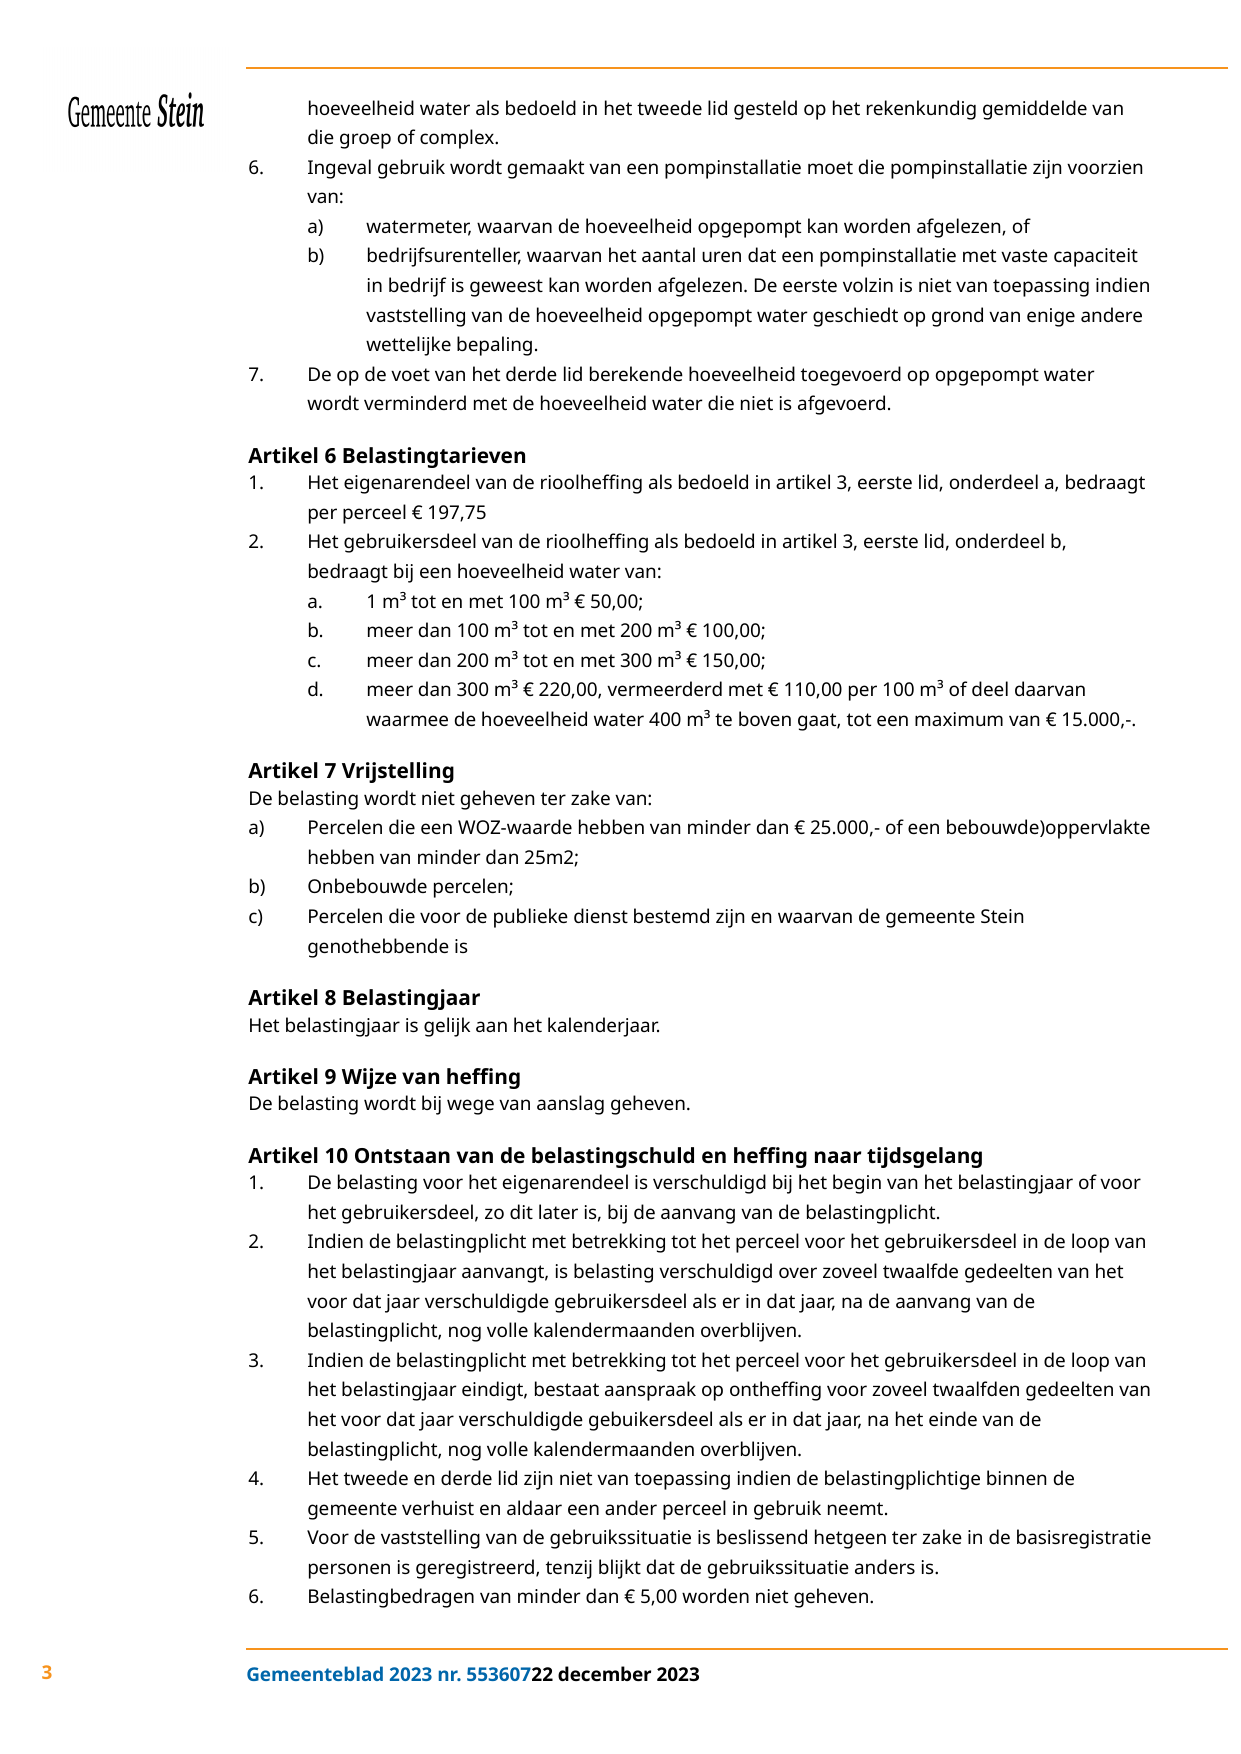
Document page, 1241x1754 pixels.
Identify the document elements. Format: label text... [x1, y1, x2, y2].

text Artikel 10 Ontstaan van de belastingschuld en heffing naar tijdsgelang [248, 1141, 1152, 1169]
list Onbebouwde percelen; [248, 874, 1152, 899]
text Artikel 6 Belastingtarieven [248, 441, 1152, 469]
text De belasting wordt bij wege van aanslag geheven. [248, 1091, 1152, 1116]
text Artikel 9 Wijze van heffing [248, 1062, 1152, 1091]
text Artikel 8 Belastingjaar [248, 983, 1152, 1012]
list meer dan 200 m³ tot en met 300 m³ € 150,00; [307, 647, 1152, 673]
text Het belastingjaar is gelijk aan het kalenderjaar. [248, 1012, 1152, 1037]
list Belastingbedragen van minder dan € 5,00 worden niet geheven. [248, 1584, 1152, 1609]
list meer dan 100 m³ tot en met 200 m³ € 100,00; [307, 617, 1152, 643]
picture [41, 47, 231, 172]
list De belasting voor het eigenarendeel is verschuldigd bij het begin van het belastingjaar of voor het gebruikersdeel, zo dit later is, bij de aanvang van de belastingplicht. [248, 1169, 1152, 1225]
list Ingeval gebruik wordt gemaakt van een pompinstallatie moet die pompinstallatie zijn voorzien van: [248, 154, 1152, 209]
list Indien de belastingplicht met betrekking tot het perceel voor het gebruikersdeel in de loop van het belastingjaar aanvangt, is belasting verschuldigd over zoveel twaalfde gedeelten van het voor dat jaar verschuldigde gebruikersdeel als er in dat jaar, na de aanvang van de belastingplicht, nog volle kalendermaanden overblijven. [248, 1229, 1152, 1343]
list De op de voet van het derde lid berekende hoeveelheid toegevoerd op opgepompt water wordt verminderd met de hoeveelheid water die niet is afgevoerd. [248, 361, 1152, 416]
text De belasting wordt niet geheven ter zake van: [248, 785, 1152, 811]
list Het eigenarendeel van de rioolheffing als bedoeld in artikel 3, eerste lid, onderdeel a, bedraagt per perceel € 197,75 [248, 469, 1152, 525]
list meer dan 300 m³ € 220,00, vermeerderd met € 110,00 per 100 m³ of deel daarvan waarmee de hoeveelheid water 400 m³ te boven gaat, tot een maximum van € 15.000,-. [307, 677, 1152, 732]
list Percelen die een WOZ-waarde hebben van minder dan € 25.000,- of een bebouwde)oppervlakte hebben van minder dan 25m2; [248, 814, 1152, 870]
list Indien de belastingplicht met betrekking tot het perceel voor het gebruikersdeel in de loop van het belastingjaar eindigt, bestaat aanspraak op ontheffing voor zoveel twaalfden gedeelten van het voor dat jaar verschuldigde gebuikersdeel als er in dat jaar, na het einde van de belastingplicht, nog volle kalendermaanden overblijven. [248, 1347, 1152, 1461]
list Percelen die voor de publieke dienst bestemd zijn en waarvan de gemeente Stein genothebbende is [248, 903, 1152, 959]
list Het tweede en derde lid zijn niet van toepassing indien de belastingplichtige binnen de gemeente verhuist en aldaar een ander perceel in gebruik neemt. [248, 1465, 1152, 1521]
list watermeter, waarvan de hoeveelheid opgepompt kan worden afgelezen, of [307, 213, 1152, 239]
list bedrijfsurenteller, waarvan het aantal uren dat een pompinstallatie met vaste capaciteit in bedrijf is geweest kan worden afgelezen. De eerste volzin is niet van toepassing indien vaststelling van de hoeveelheid opgepompt water geschiedt op grond van enige andere wettelijke bepaling. [307, 243, 1152, 357]
list 1 m³ tot en met 100 m³ € 50,00; [307, 588, 1152, 613]
list Voor de vaststelling van de gebruikssituatie is beslissend hetgeen ter zake in de basisregistratie personen is geregistreerd, tenzij blijkt dat de gebruikssituatie anders is. [248, 1524, 1152, 1580]
list Het gebruikersdeel van de rioolheffing als bedoeld in artikel 3, eerste lid, onderdeel b, bedraagt bij een hoeveelheid water van: [248, 529, 1152, 584]
list hoeveelheid water als bedoeld in het tweede lid gesteld op het rekenkundig gemiddelde van die groep of complex. [248, 95, 1152, 150]
text Artikel 7 Vrijstelling [248, 757, 1152, 785]
